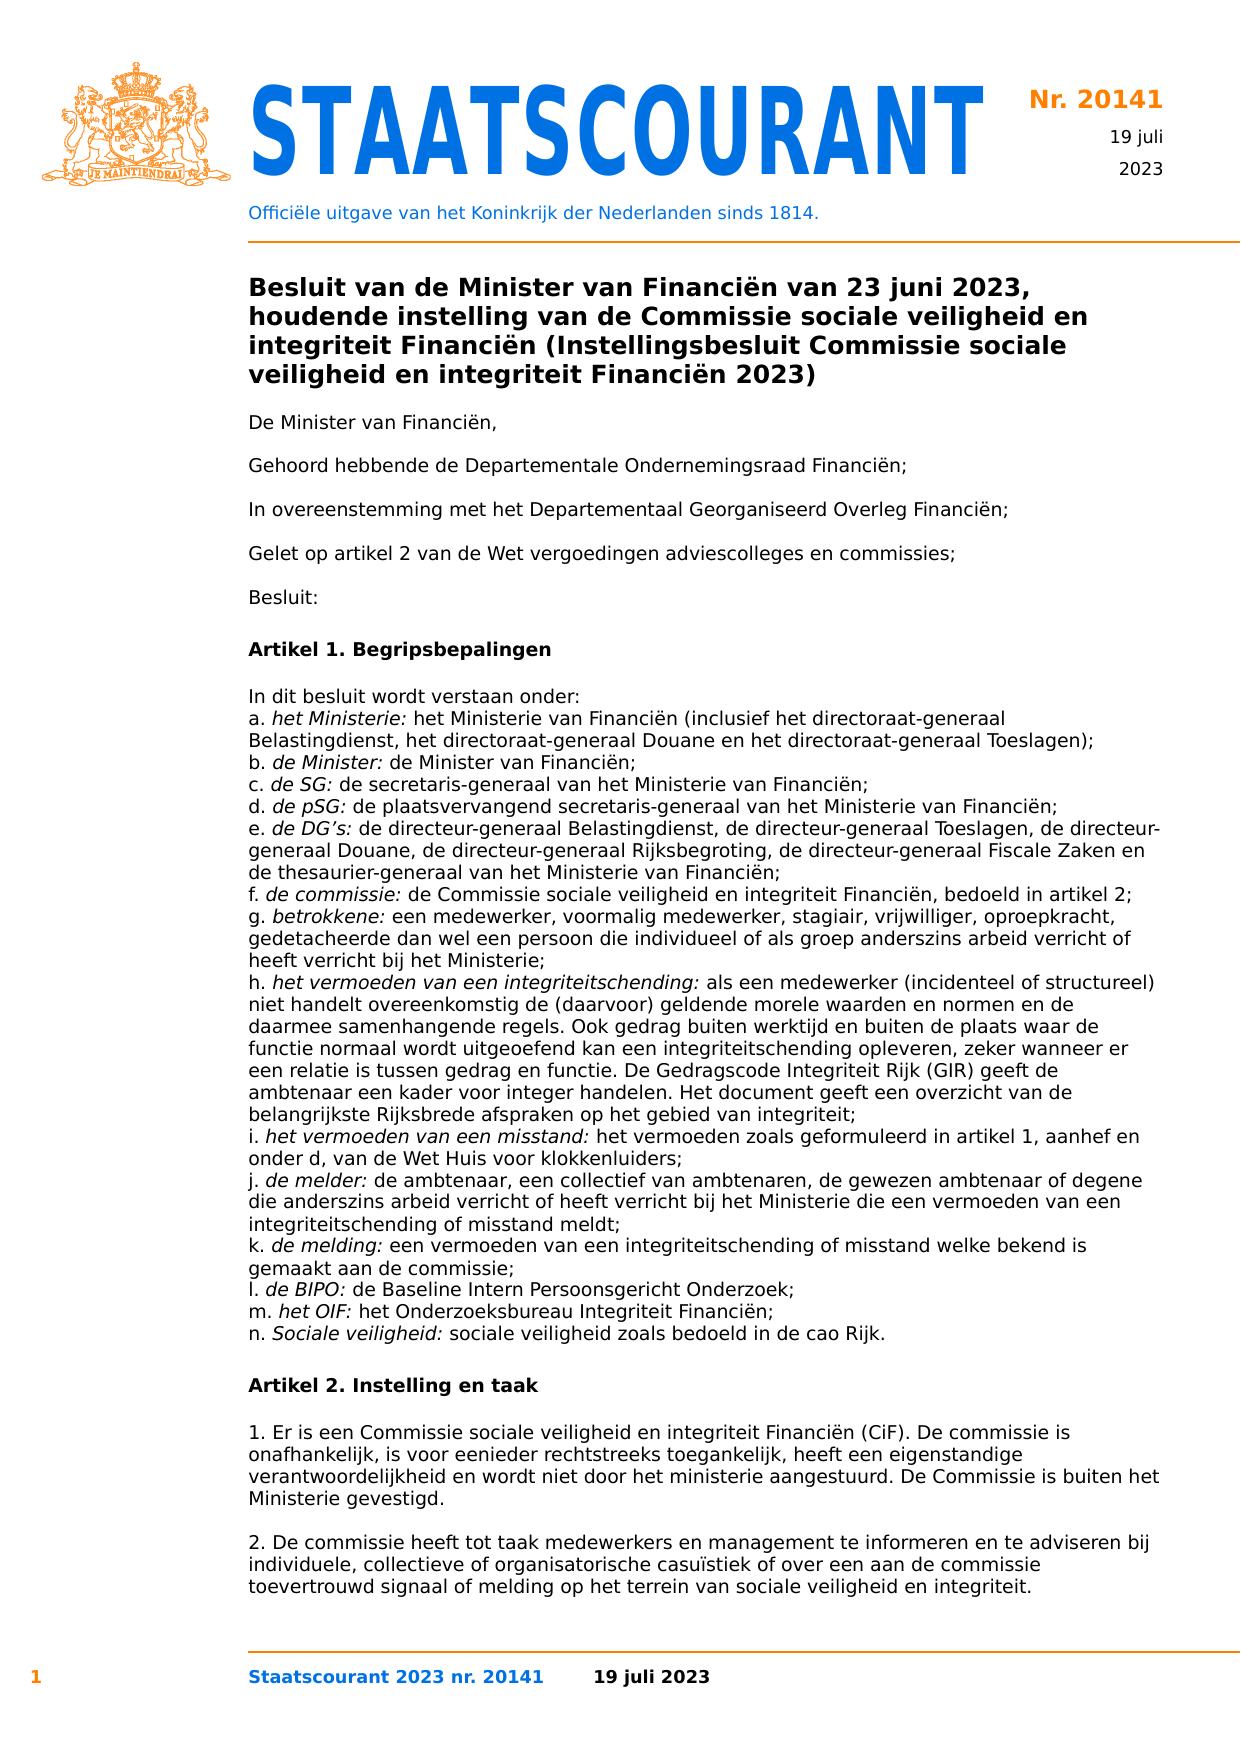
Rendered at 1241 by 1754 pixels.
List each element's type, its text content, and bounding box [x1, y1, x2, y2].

text k. de melding: een vermoeden van een integriteitschending of misstand welke bekend is gemaakt aan de commissie; [248, 1235, 1163, 1279]
table_cell Officiële uitgave van het Koninkrijk der Nederlanden sinds 1814. [248, 203, 1240, 241]
text In overeenstemming met het Departementaal Georganiseerd Overleg Financiën; [248, 499, 1163, 521]
table_cell 2023 [998, 153, 1240, 203]
text l. de BIPO: de Baseline Intern Persoonsgericht Onderzoek; [248, 1279, 1163, 1301]
text h. het vermoeden van een integriteitschending: als een medewerker (incidenteel of structureel) niet handelt overeenkomstig de (daarvoor) geldende morele waarden en normen en de daarmee samenhangende regels. Ook gedrag buiten werktijd en buiten de plaats waar de functie normaal wordt uitgeoefend kan een integriteitschending opleveren, zeker wanneer er een relatie is tussen gedrag en functie. De Gedragscode Integriteit Rijk (GIR) geeft de ambtenaar een kader voor integer handelen. Het document geeft een overzicht van de belangrijkste Rijksbrede afspraken op het gebied van integriteit; [248, 972, 1163, 1126]
table_header STAATSCOURANT [248, 62, 998, 203]
text Gelet op artikel 2 van de Wet vergoedingen adviescolleges en commissies; [248, 543, 1163, 565]
subtitle Artikel 2. Instelling en taak [248, 1375, 1163, 1397]
table_cell 19 juli [998, 121, 1240, 153]
text n. Sociale veiligheid: sociale veiligheid zoals bedoeld in de cao Rijk. [248, 1323, 1163, 1345]
text 2. De commissie heeft tot taak medewerkers en management te informeren en te adviseren bij individuele, collectieve of organisatorische casuïstiek of over een aan de commissie toevertrouwd signaal of melding op het terrein van sociale veiligheid en integriteit. [248, 1532, 1163, 1598]
text 1. Er is een Commissie sociale veiligheid en integriteit Financiën (CiF). De commissie is onafhankelijk, is voor eenieder rechtstreeks toegankelijk, heeft een eigenstandige verantwoordelijkheid en wordt niet door het ministerie aangestuurd. De Commissie is buiten het Ministerie gevestigd. [248, 1422, 1163, 1510]
table_header [25, 62, 248, 241]
subtitle Besluit van de Minister van Financiën van 23 juni 2023, houdende instelling van de Commissie sociale veiligheid en integriteit Financiën (Instellingsbesluit Commissie sociale veiligheid en integriteit Financiën 2023) [248, 273, 1163, 390]
text De Minister van Financiën, [248, 412, 1163, 433]
text g. betrokkene: een medewerker, voormalig medewerker, stagiair, vrijwilliger, oproepkracht, gedetacheerde dan wel een persoon die individueel of als groep anderszins arbeid verricht of heeft verricht bij het Ministerie; [248, 906, 1163, 972]
text f. de commissie: de Commissie sociale veiligheid en integriteit Financiën, bedoeld in artikel 2; [248, 884, 1163, 906]
text e. de DG’s: de directeur-generaal Belastingdienst, de directeur-generaal Toeslagen, de directeur-generaal Douane, de directeur-generaal Rijksbegroting, de directeur-generaal Fiscale Zaken en de thesaurier-generaal van het Ministerie van Financiën; [248, 818, 1163, 884]
text i. het vermoeden van een misstand: het vermoeden zoals geformuleerd in artikel 1, aanhef en onder d, van de Wet Huis voor klokkenluiders; [248, 1126, 1163, 1169]
subtitle Artikel 1. Begripsbepalingen [248, 639, 1163, 661]
text a. het Ministerie: het Ministerie van Financiën (inclusief het directoraat-generaal Belastingdienst, het directoraat-generaal Douane en het directoraat-generaal Toeslagen); [248, 708, 1163, 752]
table_header Nr. 20141 [998, 62, 1240, 121]
text m. het OIF: het Onderzoeksbureau Integriteit Financiën; [248, 1301, 1163, 1323]
text Besluit: [248, 587, 1163, 609]
picture [41, 62, 231, 186]
text In dit besluit wordt verstaan onder: [248, 686, 1163, 708]
text j. de melder: de ambtenaar, een collectief van ambtenaren, de gewezen ambtenaar of degene die anderszins arbeid verricht of heeft verricht bij het Ministerie die een vermoeden van een integriteitschending of misstand meldt; [248, 1169, 1163, 1235]
text c. de SG: de secretaris-generaal van het Ministerie van Financiën; [248, 774, 1163, 796]
text d. de pSG: de plaatsvervangend secretaris-generaal van het Ministerie van Financiën; [248, 796, 1163, 818]
text b. de Minister: de Minister van Financiën; [248, 752, 1163, 774]
text Gehoord hebbende de Departementale Ondernemingsraad Financiën; [248, 455, 1163, 477]
